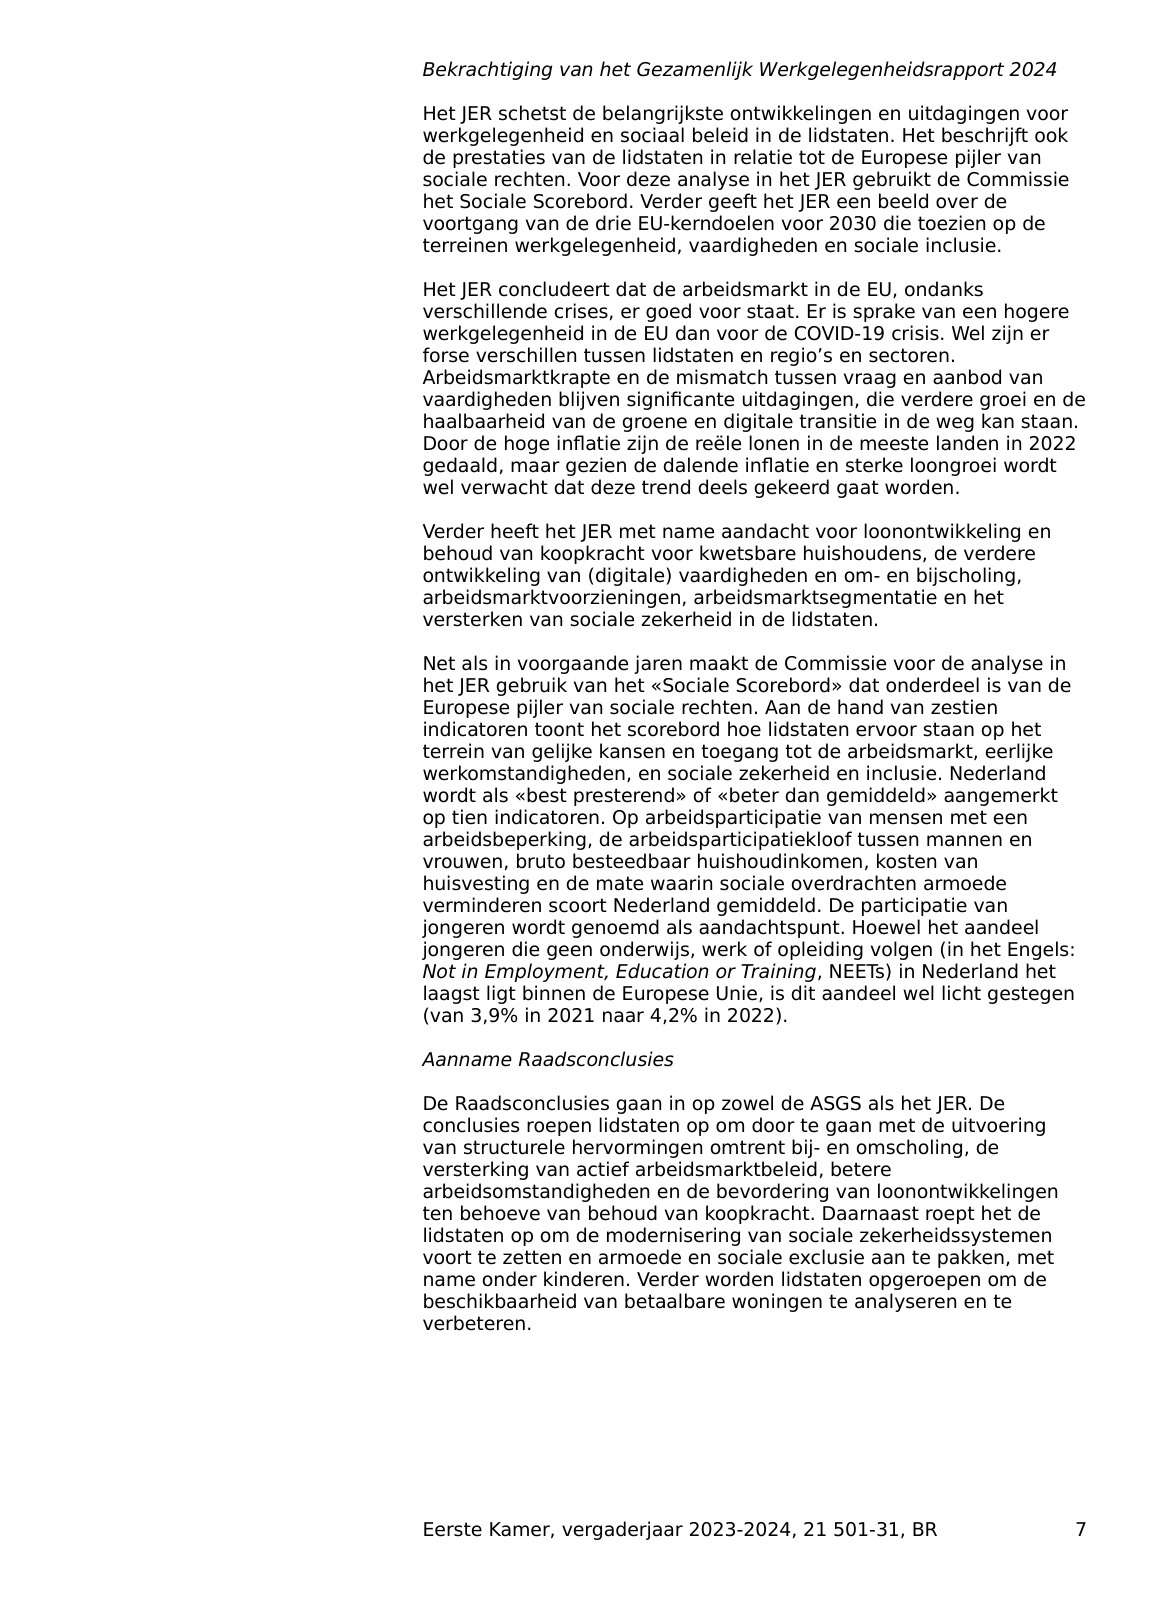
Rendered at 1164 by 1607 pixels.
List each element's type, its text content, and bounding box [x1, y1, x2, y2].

subtitle Bekrachtiging van het Gezamenlijk Werkgelegenheidsrapport 2024 [422, 59, 1087, 81]
text Net als in voorgaande jaren maakt de Commissie voor de analyse in het JER gebruik van het «Sociale Scorebord» dat onderdeel is van de Europese pijler van sociale rechten. Aan de hand van zestien indicatoren toont het scorebord hoe lidstaten ervoor staan op het terrein van gelijke kansen en toegang tot de arbeidsmarkt, eerlijke werkomstandigheden, en sociale zekerheid en inclusie. Nederland wordt als «best presterend» of «beter dan gemiddeld» aangemerkt op tien indicatoren. Op arbeidsparticipatie van mensen met een arbeidsbeperking, de arbeidsparticipatiekloof tussen mannen en vrouwen, bruto besteedbaar huishoudinkomen, kosten van huisvesting en de mate waarin sociale overdrachten armoede verminderen scoort Nederland gemiddeld. De participatie van jongeren wordt genoemd als aandachtspunt. Hoewel het aandeel jongeren die geen onderwijs, werk of opleiding volgen (in het Engels: Not in Employment, Education or Training, NEETs) in Nederland het laagst ligt binnen de Europese Unie, is dit aandeel wel licht gestegen (van 3,9% in 2021 naar 4,2% in 2022). [422, 653, 1087, 1027]
text Het JER schetst de belangrijkste ontwikkelingen en uitdagingen voor werkgelegenheid en sociaal beleid in de lidstaten. Het beschrijft ook de prestaties van de lidstaten in relatie tot de Europese pijler van sociale rechten. Voor deze analyse in het JER gebruikt de Commissie het Sociale Scorebord. Verder geeft het JER een beeld over de voortgang van de drie EU-kerndoelen voor 2030 die toezien op de terreinen werkgelegenheid, vaardigheden en sociale inclusie. [422, 103, 1087, 257]
text Het JER concludeert dat de arbeidsmarkt in de EU, ondanks verschillende crises, er goed voor staat. Er is sprake van een hogere werkgelegenheid in de EU dan voor de COVID-19 crisis. Wel zijn er forse verschillen tussen lidstaten en regio’s en sectoren. Arbeidsmarktkrapte en de mismatch tussen vraag en aanbod van vaardigheden blijven significante uitdagingen, die verdere groei en de haalbaarheid van de groene en digitale transitie in de weg kan staan. Door de hoge inflatie zijn de reële lonen in de meeste landen in 2022 gedaald, maar gezien de dalende inflatie en sterke loongroei wordt wel verwacht dat deze trend deels gekeerd gaat worden. [422, 279, 1087, 499]
text De Raadsconclusies gaan in op zowel de ASGS als het JER. De conclusies roepen lidstaten op om door te gaan met de uitvoering van structurele hervormingen omtrent bij- en omscholing, de versterking van actief arbeidsmarktbeleid, betere arbeidsomstandigheden en de bevordering van loonontwikkelingen ten behoeve van behoud van koopkracht. Daarnaast roept het de lidstaten op om de modernisering van sociale zekerheidssystemen voort te zetten en armoede en sociale exclusie aan te pakken, met name onder kinderen. Verder worden lidstaten opgeroepen om de beschikbaarheid van betaalbare woningen te analyseren en te verbeteren. [422, 1093, 1087, 1335]
text Verder heeft het JER met name aandacht voor loonontwikkeling en behoud van koopkracht voor kwetsbare huishoudens, de verdere ontwikkeling van (digitale) vaardigheden en om- en bijscholing, arbeidsmarktvoorzieningen, arbeidsmarktsegmentatie en het versterken van sociale zekerheid in de lidstaten. [422, 521, 1087, 631]
subtitle Aanname Raadsconclusies [422, 1049, 1087, 1071]
